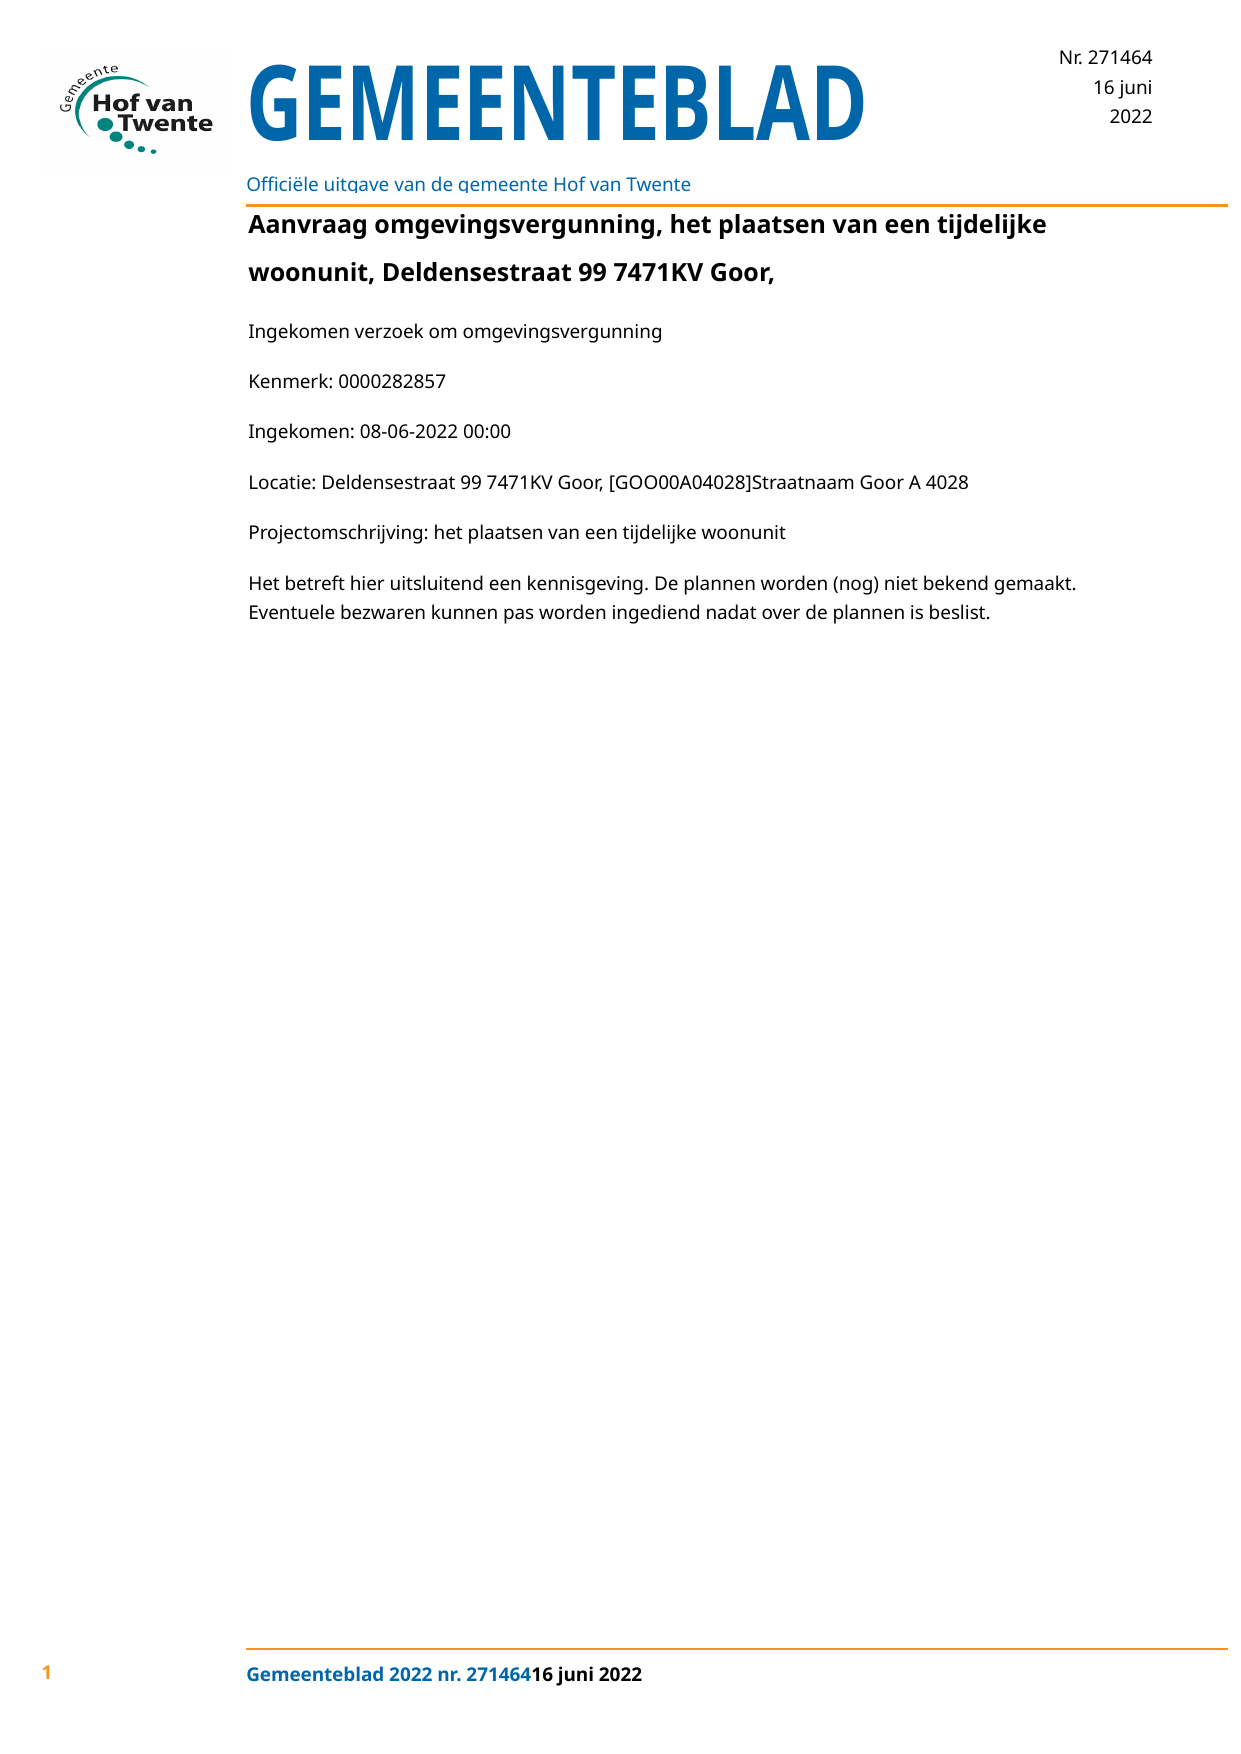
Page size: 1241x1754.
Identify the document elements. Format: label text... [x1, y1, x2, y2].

text Projectomschrijving: het plaatsen van een tijdelijke woonunit [248, 519, 1152, 545]
text Ingekomen verzoek om omgevingsvergunning [248, 318, 1152, 344]
picture [41, 47, 231, 172]
text Ingekomen: 08-06-2022 00:00 [248, 419, 1152, 444]
text Kenmerk: 0000282857 [248, 368, 1152, 394]
text Locatie: Deldensestraat 99 7471KV Goor, [GOO00A04028]Straatnaam Goor A 4028 [248, 469, 1152, 495]
text Het betreft hier uitsluitend een kennisgeving. De plannen worden (nog) niet bekend gemaakt. Eventuele bezwaren kunnen pas worden ingediend nadat over de plannen is beslist. [248, 570, 1152, 625]
text Aanvraag omgevingsvergunning, het plaatsen van een tijdelijke woonunit, Deldensestraat 99 7471KV Goor, [248, 207, 1152, 288]
